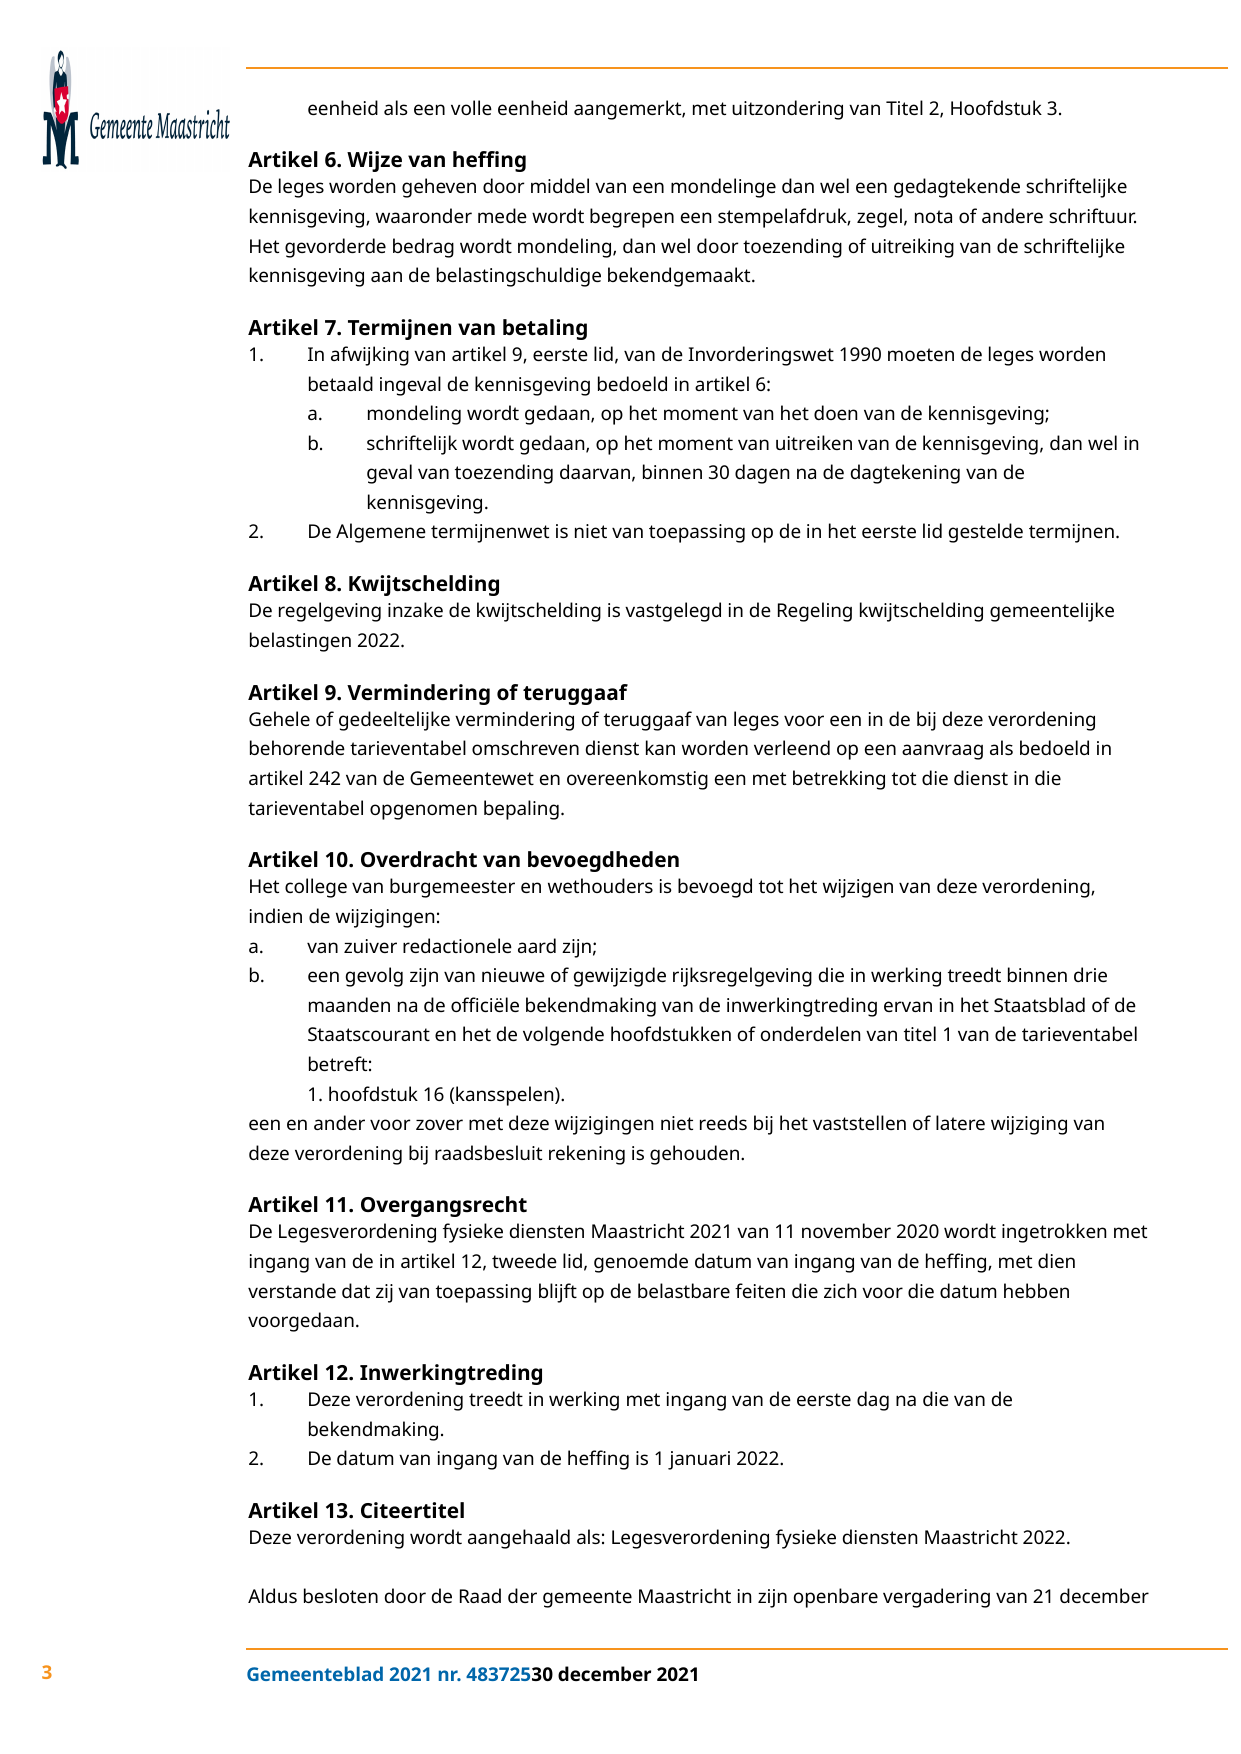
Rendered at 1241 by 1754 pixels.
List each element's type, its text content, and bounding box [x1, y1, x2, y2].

list schriftelijk wordt gedaan, op het moment van uitreiken van de kennisgeving, dan wel in geval van toezending daarvan, binnen 30 dagen na de dagtekening van de kennisgeving. [307, 430, 1152, 515]
text Artikel 13. Citeertitel [248, 1496, 1152, 1524]
text Het college van burgemeester en wethouders is bevoegd tot het wijzigen van deze verordening, indien de wijzigingen: [248, 874, 1152, 929]
list In afwijking van artikel 9, eerste lid, van de Invorderingswet 1990 moeten de leges worden betaald ingeval de kennisgeving bedoeld in artikel 6: [248, 341, 1152, 397]
text De Legesverordening fysieke diensten Maastricht 2021 van 11 november 2020 wordt ingetrokken met ingang van de in artikel 12, tweede lid, genoemde datum van ingang van de heffing, met dien verstande dat zij van toepassing blijft op de belastbare feiten die zich voor die datum hebben voorgedaan. [248, 1219, 1152, 1333]
list De Algemene termijnenwet is niet van toepassing op de in het eerste lid gestelde termijnen. [248, 519, 1152, 544]
list eenheid als een volle eenheid aangemerkt, met uitzondering van Titel 2, Hoofdstuk 3. [248, 95, 1152, 121]
list mondeling wordt gedaan, op het moment van het doen van de kennisgeving; [307, 400, 1152, 426]
picture [41, 47, 231, 172]
text Artikel 10. Overdracht van bevoegdheden [248, 845, 1152, 874]
text Artikel 6. Wijze van heffing [248, 145, 1152, 174]
list van zuiver redactionele aard zijn; [248, 933, 1152, 958]
list Deze verordening treedt in werking met ingang van de eerste dag na die van de bekendmaking. [248, 1386, 1152, 1442]
text Artikel 8. Kwijtschelding [248, 569, 1152, 598]
text Aldus besloten door de Raad der gemeente Maastricht in zijn openbare vergadering van 21 december [248, 1583, 1152, 1609]
list een gevolg zijn van nieuwe of gewijzigde rijksregelgeving die in werking treedt binnen drie maanden na de officiële bekendmaking van de inwerkingtreding ervan in het Staatsblad of de Staatscourant en het de volgende hoofdstukken of onderdelen van titel 1 van de tarieventabel betreft: [248, 962, 1152, 1077]
text een en ander voor zover met deze wijzigingen niet reeds bij het vaststellen of latere wijziging van deze verordening bij raadsbesluit rekening is gehouden. [248, 1110, 1152, 1166]
text Gehele of gedeeltelijke vermindering of teruggaaf van leges voor een in de bij deze verordening behorende tarieventabel omschreven dienst kan worden verleend op een aanvraag als bedoeld in artikel 242 van de Gemeentewet en overeenkomstig een met betrekking tot die dienst in die tarieventabel opgenomen bepaling. [248, 706, 1152, 821]
list 1. hoofdstuk 16 (kansspelen). [248, 1081, 1152, 1106]
text Deze verordening wordt aangehaald als: Legesverordening fysieke diensten Maastricht 2022. [248, 1524, 1152, 1550]
text Artikel 7. Termijnen van betaling [248, 313, 1152, 341]
text De regelgeving inzake de kwijtschelding is vastgelegd in de Regeling kwijtschelding gemeentelijke belastingen 2022. [248, 598, 1152, 653]
text Artikel 11. Overgangsrecht [248, 1190, 1152, 1219]
text Artikel 12. Inwerkingtreding [248, 1358, 1152, 1386]
text De leges worden geheven door middel van een mondelinge dan wel een gedagtekende schriftelijke kennisgeving, waaronder mede wordt begrepen een stempelafdruk, zegel, nota of andere schriftuur. Het gevorderde bedrag wordt mondeling, dan wel door toezending of uitreiking van de schriftelijke kennisgeving aan de belastingschuldige bekendgemaakt. [248, 174, 1152, 288]
text Artikel 9. Vermindering of teruggaaf [248, 678, 1152, 706]
list De datum van ingang van de heffing is 1 januari 2022. [248, 1446, 1152, 1471]
